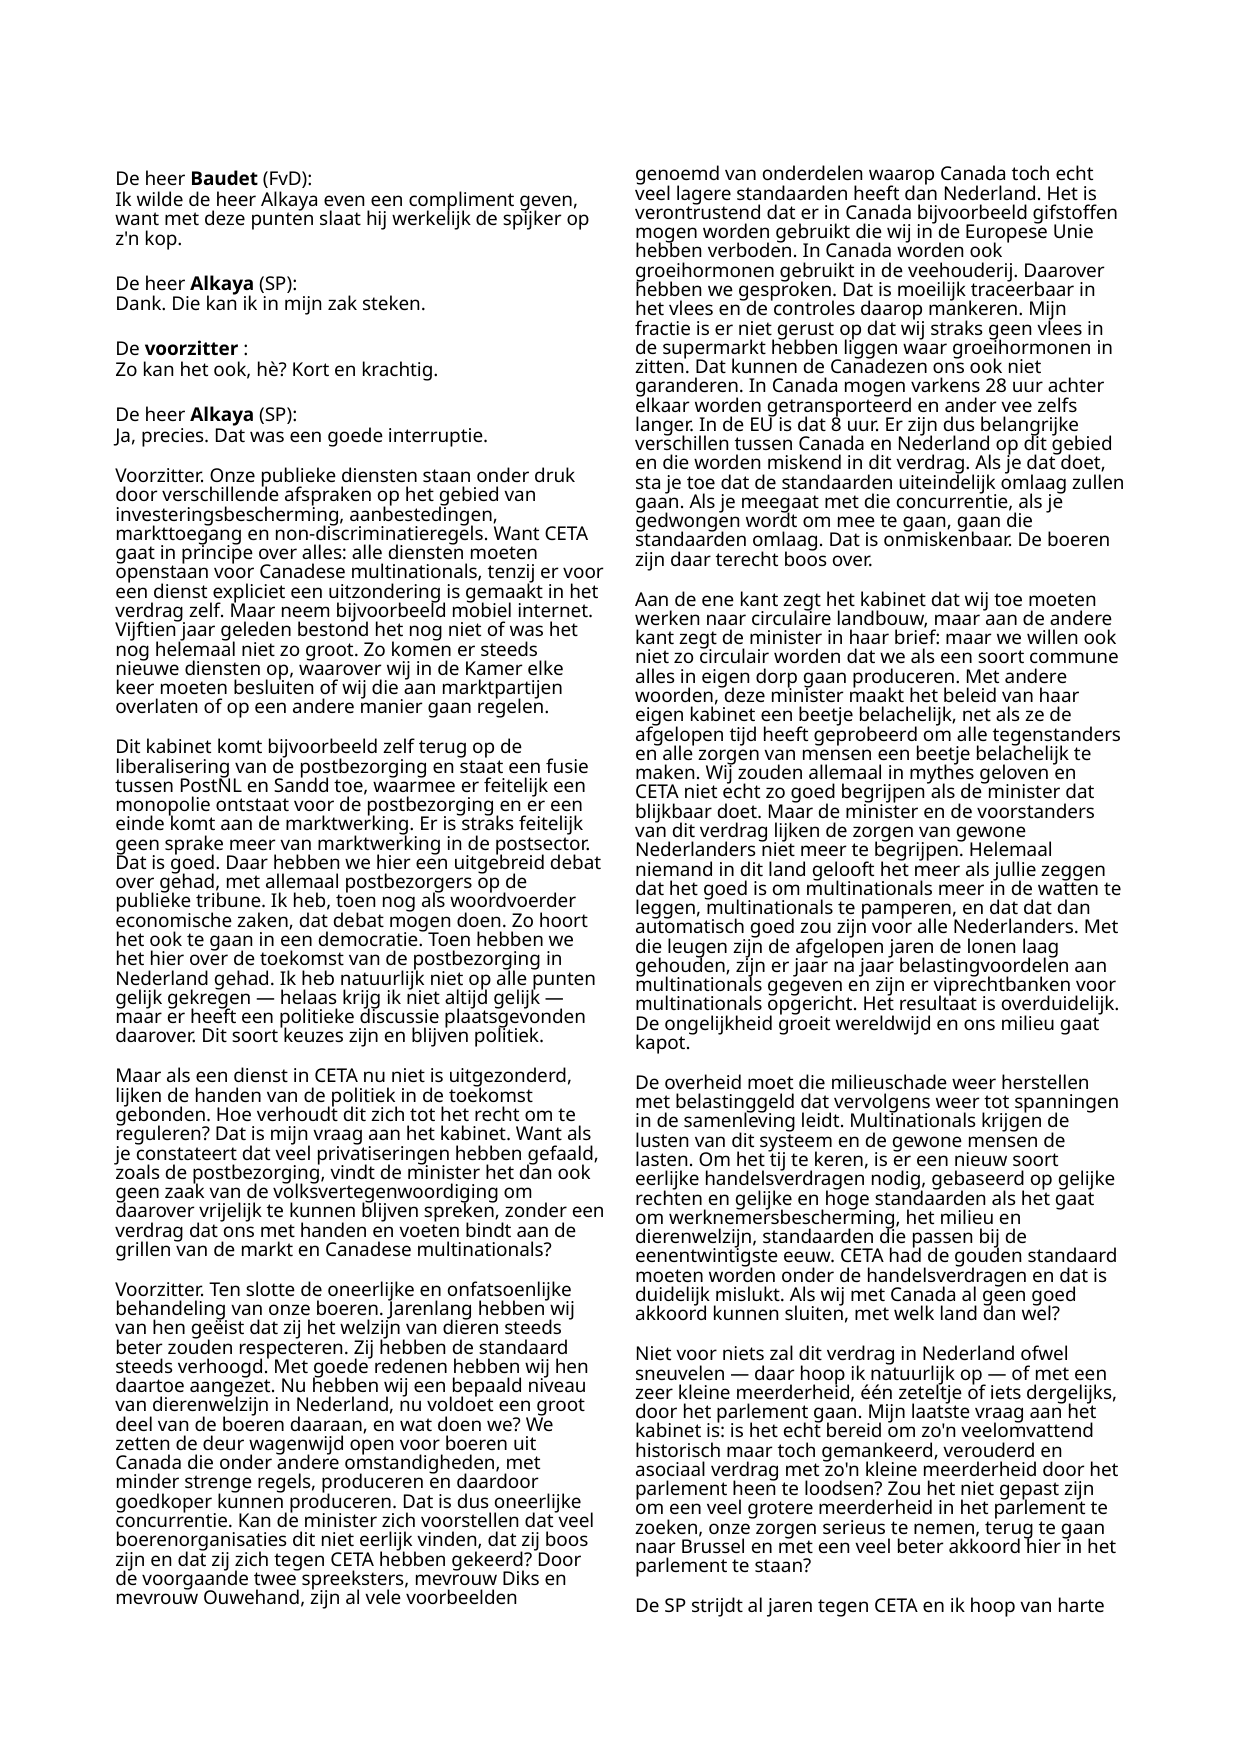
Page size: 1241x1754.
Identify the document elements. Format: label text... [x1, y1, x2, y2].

text Dit kabinet komt bijvoorbeeld zelf terug op de liberalisering van de postbezorging en staat een fusie tussen PostNL en Sandd toe, waarmee er feitelijk een monopolie ontstaat voor de postbezorging en er een einde komt aan de marktwerking. Er is straks feitelijk geen sprake meer van marktwerking in de postsector. Dat is goed. Daar hebben we hier een uitgebreid debat over gehad, met allemaal postbezorgers op de publieke tribune. Ik heb, toen nog als woordvoerder economische zaken, dat debat mogen doen. Zo hoort het ook te gaan in een democratie. Toen hebben we het hier over de toekomst van de postbezorging in Nederland gehad. Ik heb natuurlijk niet op alle punten gelijk gekregen — helaas krijg ik niet altijd gelijk — maar er heeft een politieke discussie plaatsgevonden daarover. Dit soort keuzes zijn en blijven politiek. [115, 738, 605, 1047]
text Niet voor niets zal dit verdrag in Nederland ofwel sneuvelen — daar hoop ik natuurlijk op — of met een zeer kleine meerderheid, één zeteltje of iets dergelijks, door het parlement gaan. Mijn laatste vraag aan het kabinet is: is het echt bereid om zo'n veelomvattend historisch maar toch gemankeerd, verouderd en asociaal verdrag met zo'n kleine meerderheid door het parlement heen te loodsen? Zou het niet gepast zijn om een veel grotere meerderheid in het parlement te zoeken, onze zorgen serieus te nemen, terug te gaan naar Brussel en met een veel beter akkoord hier in het parlement te staan? [635, 1345, 1125, 1576]
text Dank. Die kan ik in mijn zak steken. [115, 295, 605, 315]
text De heer Alkaya (SP): [115, 401, 605, 427]
text Ja, precies. Dat was een goede interruptie. [115, 427, 605, 446]
text Voorzitter. Onze publieke diensten staan onder druk door verschillende afspraken op het gebied van investeringsbescherming, aanbestedingen, markttoegang en non-discriminatieregels. Want CETA gaat in principe over alles: alle diensten moeten openstaan voor Canadese multinationals, tenzij er voor een dienst expliciet een uitzondering is gemaakt in het verdrag zelf. Maar neem bijvoorbeeld mobiel internet. Vijftien jaar geleden bestond het nog niet of was het nog helemaal niet zo groot. Zo komen er steeds nieuwe diensten op, waarover wij in de Kamer elke keer moeten besluiten of wij die aan marktpartijen overlaten of op een andere manier gaan regelen. [115, 467, 605, 718]
text De voorzitter : [115, 336, 605, 361]
text Ik wilde de heer Alkaya even een compliment geven, want met deze punten slaat hij werkelijk de spijker op z'n kop. [115, 191, 605, 249]
text Voorzitter. Ten slotte de oneerlijke en onfatsoenlijke behandeling van onze boeren. Jarenlang hebben wij van hen geëist dat zij het welzijn van dieren steeds beter zouden respecteren. Zij hebben de standaard steeds verhoogd. Met goede redenen hebben wij hen daartoe aangezet. Nu hebben wij een bepaald niveau van dierenwelzijn in Nederland, nu voldoet een groot deel van de boeren daaraan, en wat doen we? We zetten de deur wagenwijd open voor boeren uit Canada die onder andere omstandigheden, met minder strenge regels, produceren en daardoor goedkoper kunnen produceren. Dat is dus oneerlijke concurrentie. Kan de minister zich voorstellen dat veel boerenorganisaties dit niet eerlijk vinden, dat zij boos zijn en dat zij zich tegen CETA hebben gekeerd? Door de voorgaande twee spreeksters, mevrouw Diks en mevrouw Ouwehand, zijn al vele voorbeelden [115, 1281, 605, 1608]
text Zo kan het ook, hè? Kort en krachtig. [115, 361, 605, 381]
text De SP strijdt al jaren tegen CETA en ik hoop van harte [635, 1597, 1125, 1616]
text genoemd van onderdelen waarop Canada toch echt veel lagere standaarden heeft dan Nederland. Het is verontrustend dat er in Canada bijvoorbeeld gifstoffen mogen worden gebruikt die wij in de Europese Unie hebben verboden. In Canada worden ook groeihormonen gebruikt in de veehouderij. Daarover hebben we gesproken. Dat is moeilijk traceerbaar in het vlees en de controles daarop mankeren. Mijn fractie is er niet gerust op dat wij straks geen vlees in de supermarkt hebben liggen waar groeihormonen in zitten. Dat kunnen de Canadezen ons ook niet garanderen. In Canada mogen varkens 28 uur achter elkaar worden getransporteerd en ander vee zelfs langer. In de EU is dat 8 uur. Er zijn dus belangrijke verschillen tussen Canada en Nederland op dit gebied en die worden miskend in dit verdrag. Als je dat doet, sta je toe dat de standaarden uiteindelijk omlaag zullen gaan. Als je meegaat met die concurrentie, als je gedwongen wordt om mee te gaan, gaan die standaarden omlaag. Dat is onmiskenbaar. De boeren zijn daar terecht boos over. [635, 165, 1125, 570]
text Maar als een dienst in CETA nu niet is uitgezonderd, lijken de handen van de politiek in de toekomst gebonden. Hoe verhoudt dit zich tot het recht om te reguleren? Dat is mijn vraag aan het kabinet. Want als je constateert dat veel privatiseringen hebben gefaald, zoals de postbezorging, vindt de minister het dan ook geen zaak van de volksvertegenwoordiging om daarover vrijelijk te kunnen blijven spreken, zonder een verdrag dat ons met handen en voeten bindt aan de grillen van de markt en Canadese multinationals? [115, 1067, 605, 1260]
text De heer Baudet (FvD): [115, 165, 605, 191]
text De overheid moet die milieuschade weer herstellen met belastinggeld dat vervolgens weer tot spanningen in de samenleving leidt. Multinationals krijgen de lusten van dit systeem en de gewone mensen de lasten. Om het tij te keren, is er een nieuw soort eerlijke handelsverdragen nodig, gebaseerd op gelijke rechten en gelijke en hoge standaarden als het gaat om werknemersbescherming, het milieu en dierenwelzijn, standaarden die passen bij de eenentwintigste eeuw. CETA had de gouden standaard moeten worden onder de handelsverdragen en dat is duidelijk mislukt. Als wij met Canada al geen goed akkoord kunnen sluiten, met welk land dan wel? [635, 1074, 1125, 1324]
text Aan de ene kant zegt het kabinet dat wij toe moeten werken naar circulaire landbouw, maar aan de andere kant zegt de minister in haar brief: maar we willen ook niet zo circulair worden dat we als een soort commune alles in eigen dorp gaan produceren. Met andere woorden, deze minister maakt het beleid van haar eigen kabinet een beetje belachelijk, net als ze de afgelopen tijd heeft geprobeerd om alle tegenstanders en alle zorgen van mensen een beetje belachelijk te maken. Wij zouden allemaal in mythes geloven en CETA niet echt zo goed begrijpen als de minister dat blijkbaar doet. Maar de minister en de voorstanders van dit verdrag lijken de zorgen van gewone Nederlanders niet meer te begrijpen. Helemaal niemand in dit land gelooft het meer als jullie zeggen dat het goed is om multinationals meer in de watten te leggen, multinationals te pamperen, en dat dat dan automatisch goed zou zijn voor alle Nederlanders. Met die leugen zijn de afgelopen jaren de lonen laag gehouden, zijn er jaar na jaar belastingvoordelen aan multinationals gegeven en zijn er viprechtbanken voor multinationals opgericht. Het resultaat is overduidelijk. De ongelijkheid groeit wereldwijd en ons milieu gaat kapot. [635, 591, 1125, 1053]
text De heer Alkaya (SP): [115, 270, 605, 295]
